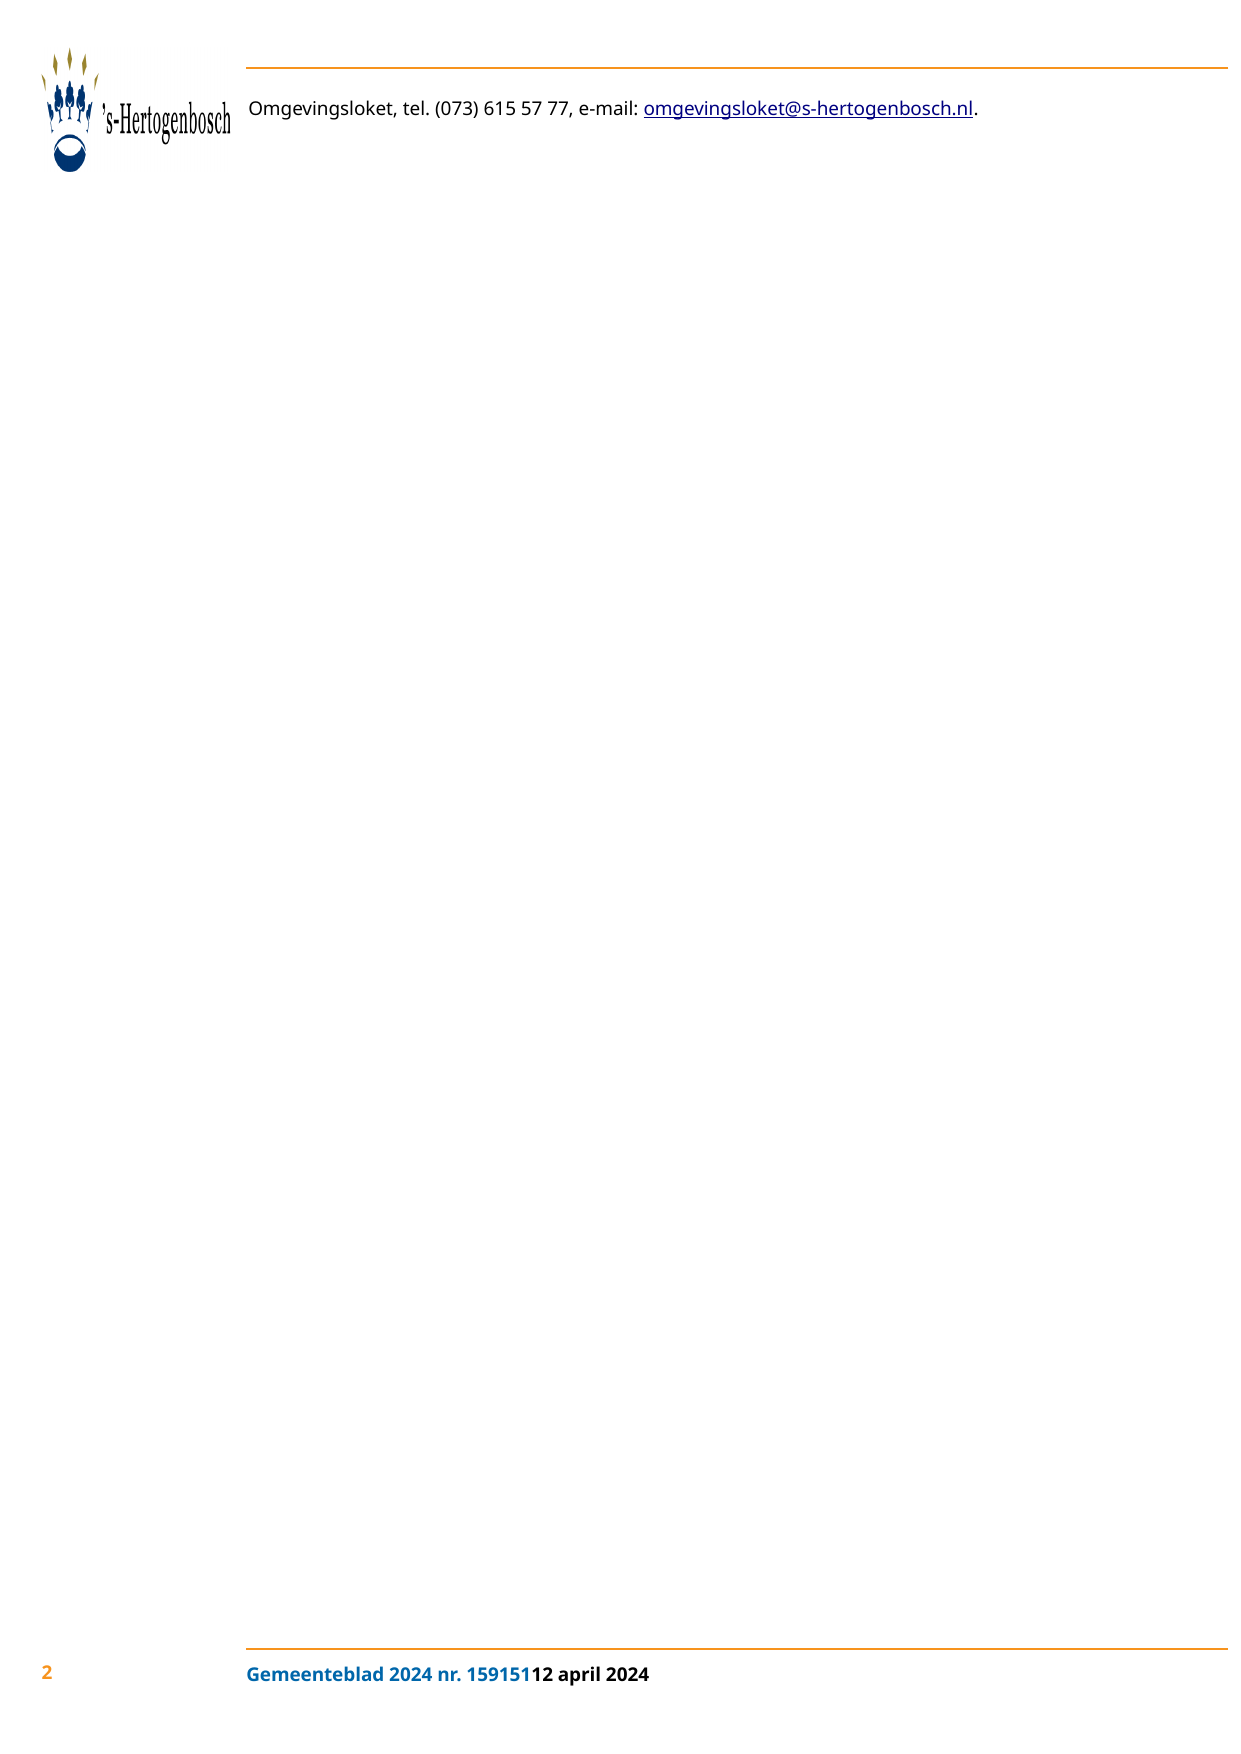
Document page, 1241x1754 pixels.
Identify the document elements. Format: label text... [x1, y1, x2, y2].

picture [41, 47, 231, 172]
text Omgevingsloket, tel. (073) 615 57 77, e-mail: omgevingsloket@s-hertogenbosch.nl. [248, 95, 1152, 121]
